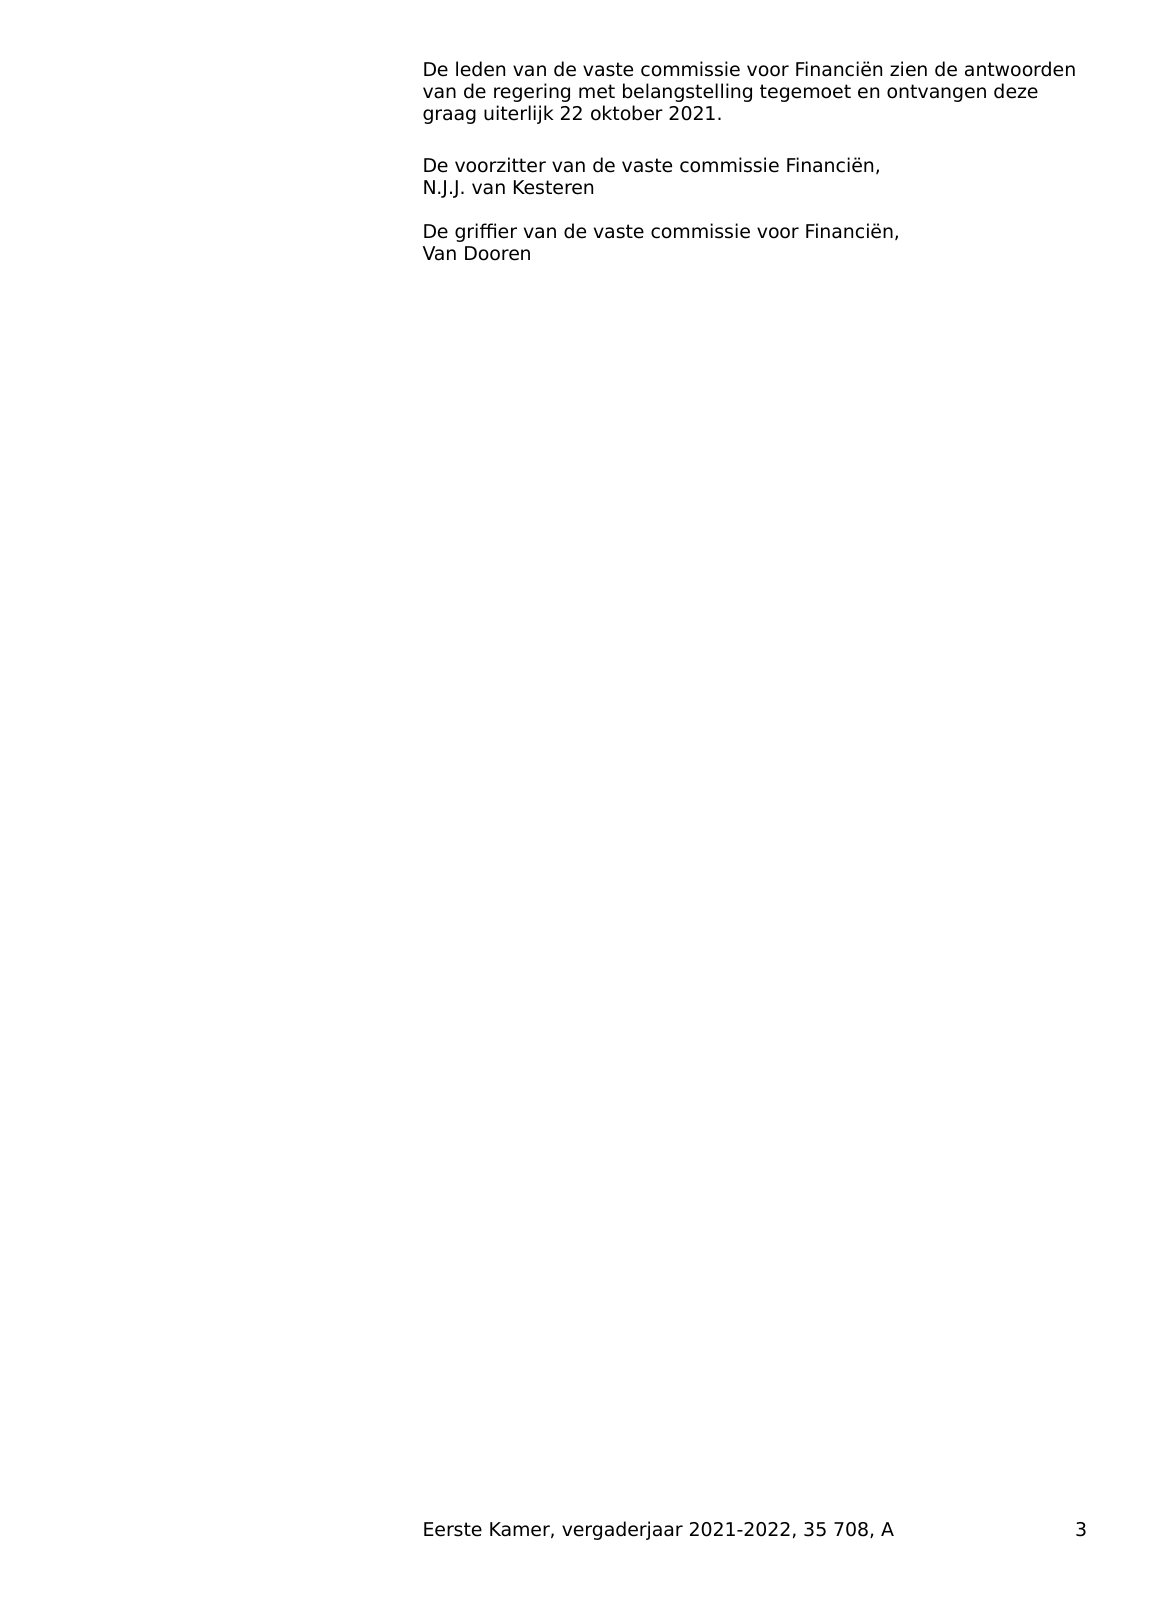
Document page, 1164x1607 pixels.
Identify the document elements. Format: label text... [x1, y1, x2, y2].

text De griffier van de vaste commissie voor Financiën, Van Dooren [422, 221, 1087, 265]
text De voorzitter van de vaste commissie Financiën, N.J.J. van Kesteren [422, 155, 1087, 199]
text De leden van de vaste commissie voor Financiën zien de antwoorden van de regering met belangstelling tegemoet en ontvangen deze graag uiterlijk 22 oktober 2021. [422, 59, 1087, 125]
